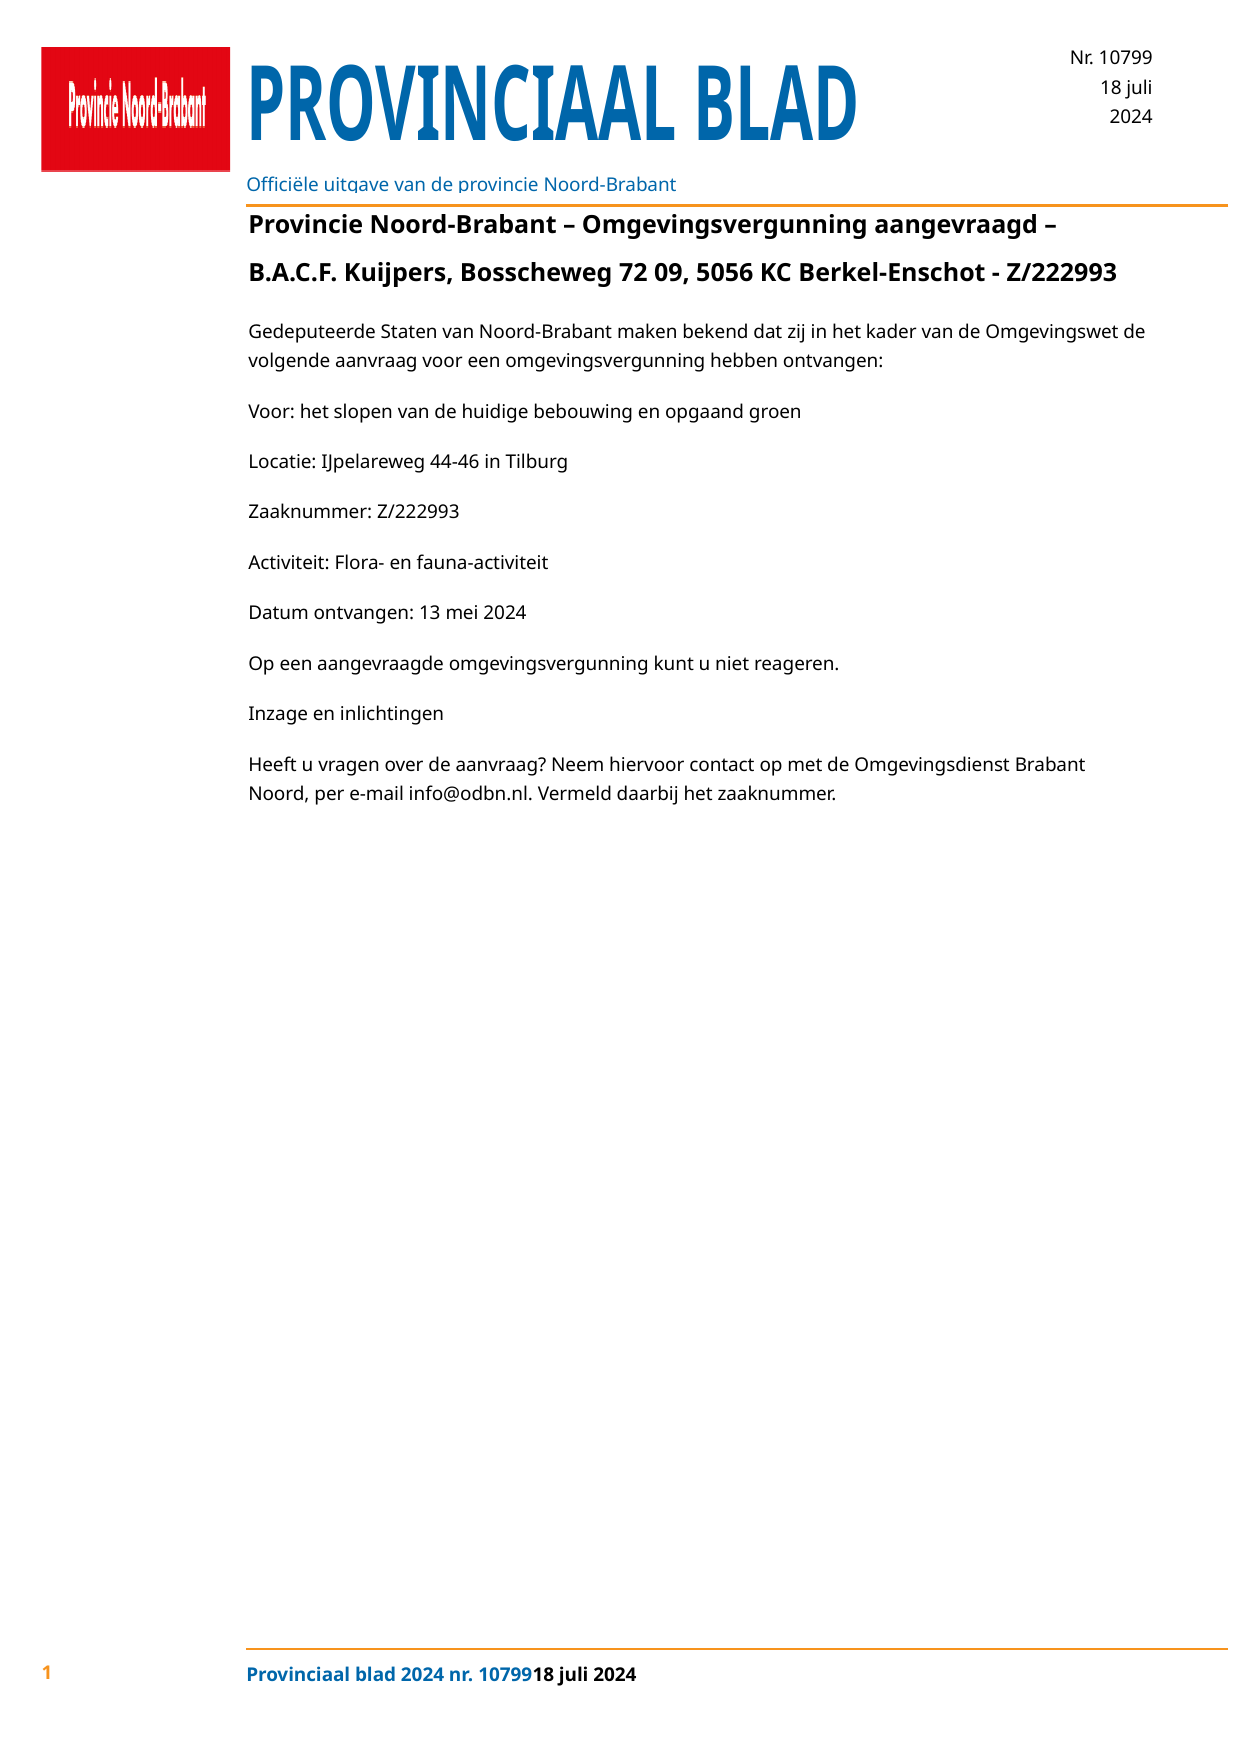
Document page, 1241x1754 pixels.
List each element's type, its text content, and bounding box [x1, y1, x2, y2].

text Op een aangevraagde omgevingsvergunning kunt u niet reageren. [248, 650, 1152, 676]
text Activiteit: Flora- en fauna-activiteit [248, 549, 1152, 575]
text Locatie: IJpelareweg 44-46 in Tilburg [248, 448, 1152, 474]
text Datum ontvangen: 13 mei 2024 [248, 599, 1152, 625]
picture [41, 47, 231, 172]
text Inzage en inlichtingen [248, 700, 1152, 726]
text Gedeputeerde Staten van Noord-Brabant maken bekend dat zij in het kader van de Omgevingswet de volgende aanvraag voor een omgevingsvergunning hebben ontvangen: [248, 318, 1152, 373]
text Zaaknummer: Z/222993 [248, 499, 1152, 524]
text Heeft u vragen over de aanvraag? Neem hiervoor contact op met de Omgevingsdienst Brabant Noord, per e-mail info@odbn.nl. Vermeld daarbij het zaaknummer. [248, 751, 1152, 806]
text Provincie Noord-Brabant – Omgevingsvergunning aangevraagd – B.A.C.F. Kuijpers, Bosscheweg 72 09, 5056 KC Berkel-Enschot - Z/222993 [248, 207, 1152, 288]
text Voor: het slopen van de huidige bebouwing en opgaand groen [248, 398, 1152, 424]
